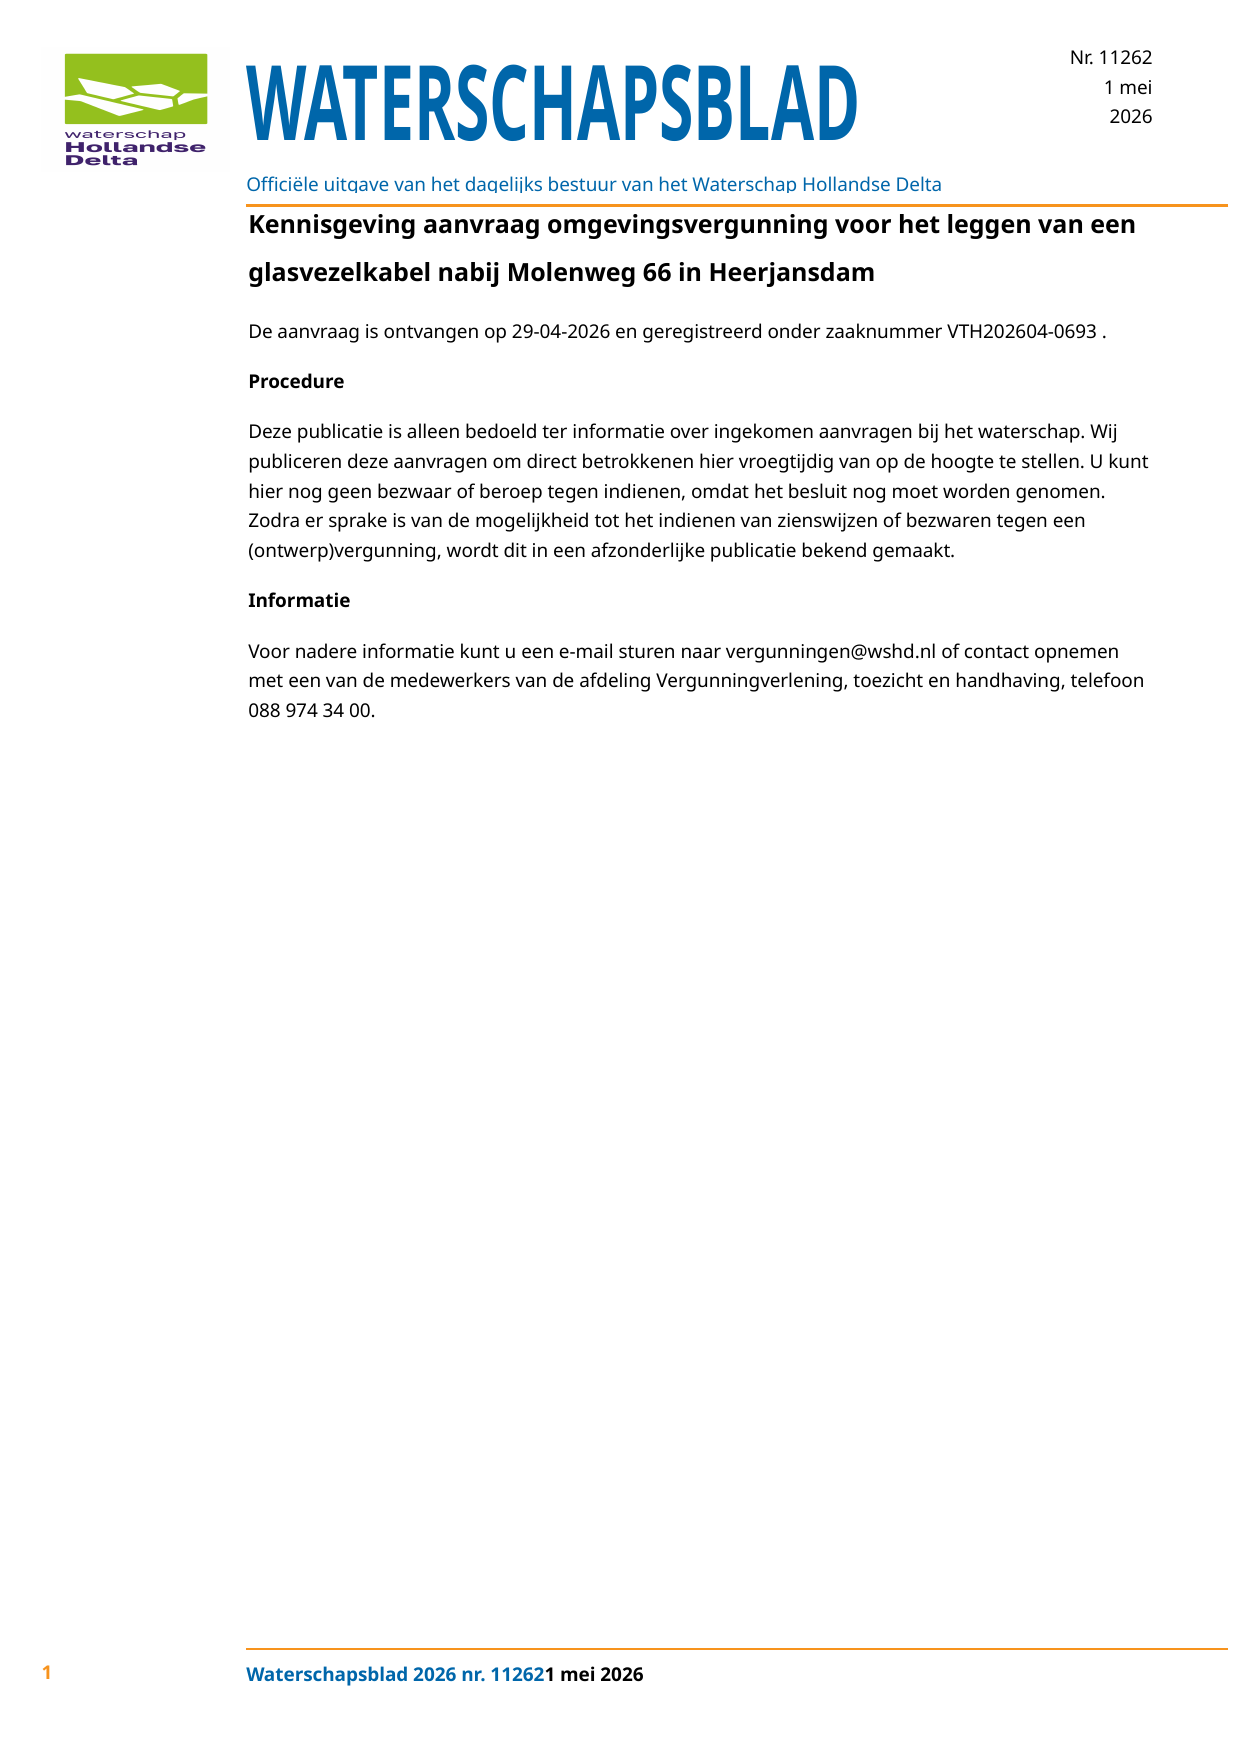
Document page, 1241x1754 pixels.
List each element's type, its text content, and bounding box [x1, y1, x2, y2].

text Deze publicatie is alleen bedoeld ter informatie over ingekomen aanvragen bij het waterschap. Wij publiceren deze aanvragen om direct betrokkenen hier vroegtijdig van op de hoogte te stellen. U kunt hier nog geen bezwaar of beroep tegen indienen, omdat het besluit nog moet worden genomen. Zodra er sprake is van de mogelijkheid tot het indienen van zienswijzen of bezwaren tegen een (ontwerp)vergunning, wordt dit in een afzonderlijke publicatie bekend gemaakt. [248, 419, 1152, 563]
text Kennisgeving aanvraag omgevingsvergunning voor het leggen van een glasvezelkabel nabij Molenweg 66 in Heerjansdam [248, 207, 1152, 288]
picture [41, 47, 231, 172]
text De aanvraag is ontvangen op 29-04-2026 en geregistreerd onder zaaknummer VTH202604-0693 . [248, 318, 1152, 344]
text Voor nadere informatie kunt u een e-mail sturen naar vergunningen@wshd.nl of contact opnemen met een van de medewerkers van de afdeling Vergunningverlening, toezicht en handhaving, telefoon 088 974 34 00. [248, 638, 1152, 723]
text Procedure [248, 368, 1152, 394]
text Informatie [248, 587, 1152, 613]
